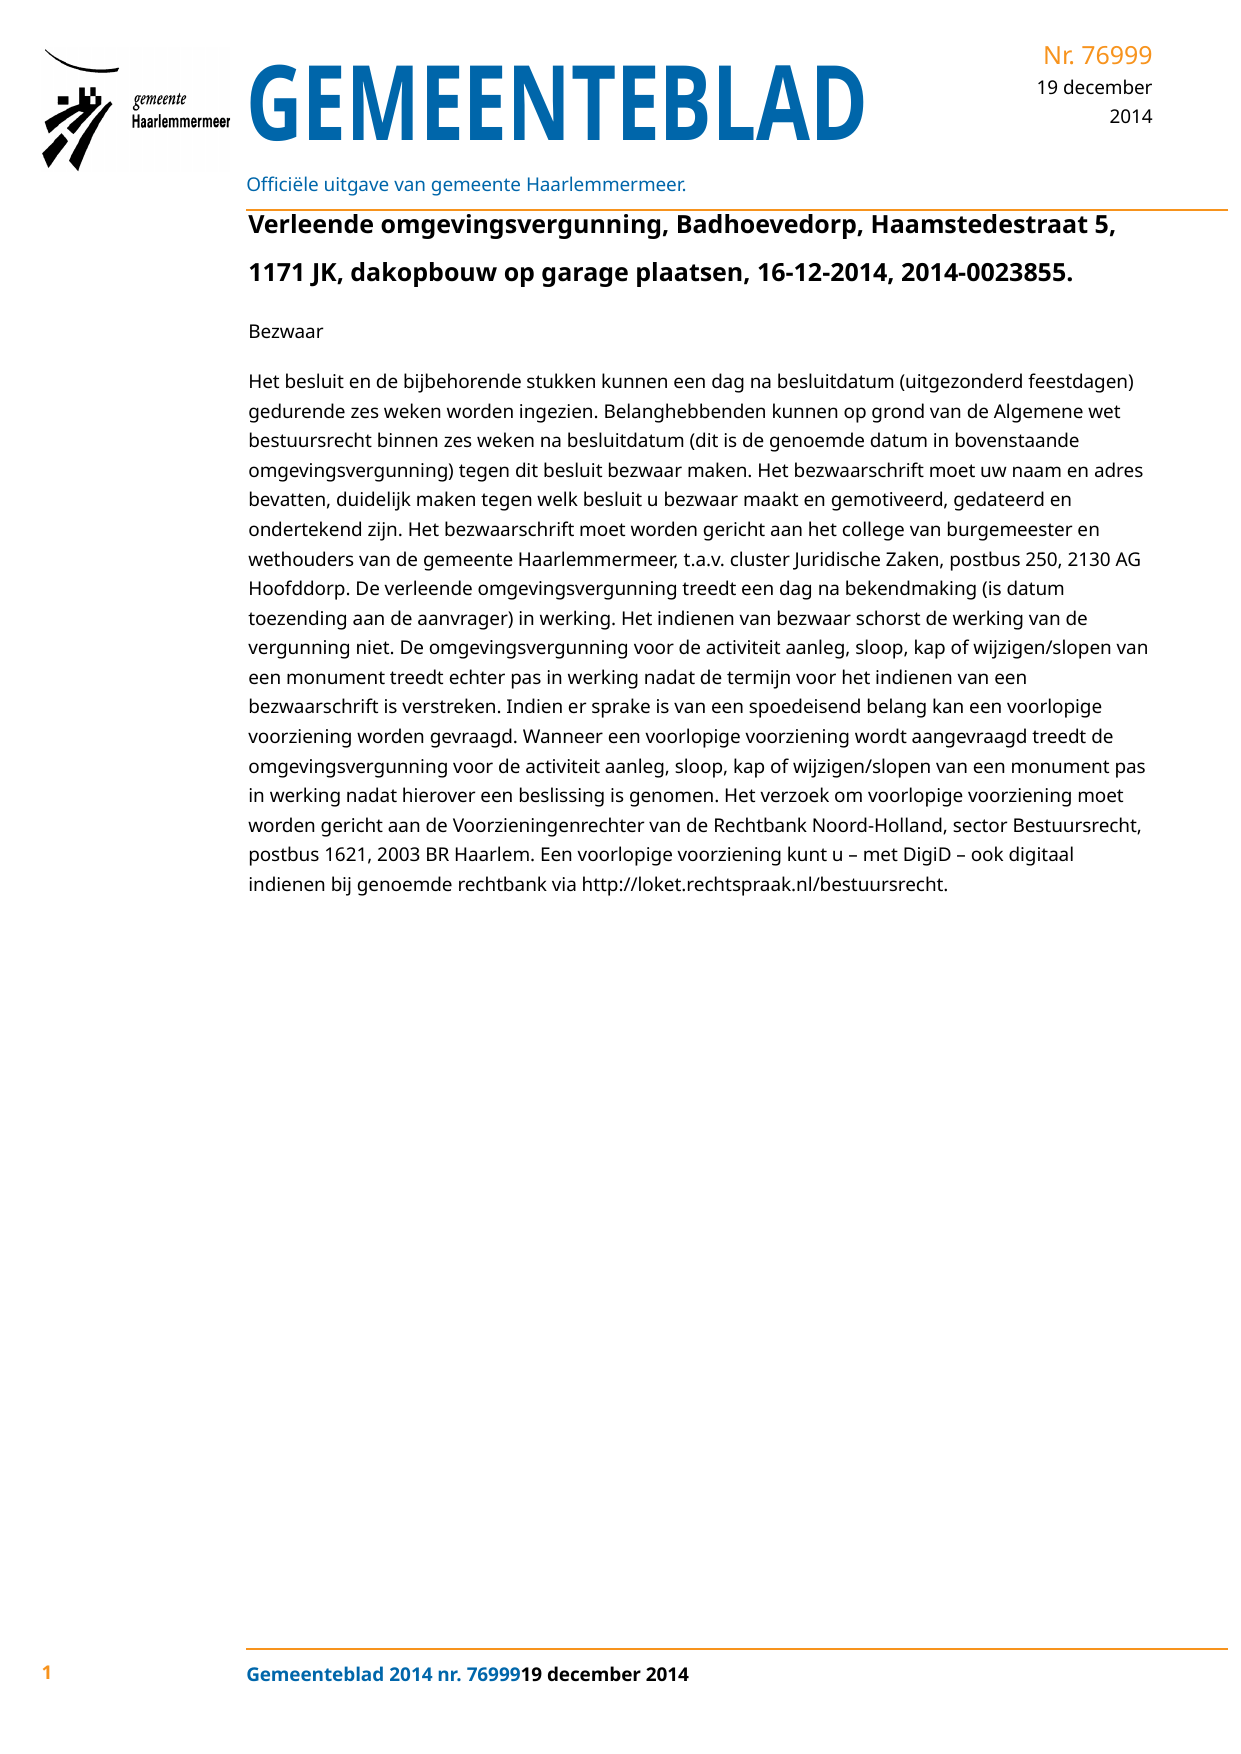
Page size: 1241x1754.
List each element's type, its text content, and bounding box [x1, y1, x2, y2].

text Het besluit en de bijbehorende stukken kunnen een dag na besluitdatum (uitgezonderd feestdagen) gedurende zes weken worden ingezien. Belanghebbenden kunnen op grond van de Algemene wet bestuursrecht binnen zes weken na besluitdatum (dit is de genoemde datum in bovenstaande omgevingsvergunning) tegen dit besluit bezwaar maken. Het bezwaarschrift moet uw naam en adres bevatten, duidelijk maken tegen welk besluit u bezwaar maakt en gemotiveerd, gedateerd en ondertekend zijn. Het bezwaarschrift moet worden gericht aan het college van burgemeester en wethouders van de gemeente Haarlemmermeer, t.a.v. cluster Juridische Zaken, postbus 250, 2130 AG Hoofddorp. De verleende omgevingsvergunning treedt een dag na bekendmaking (is datum toezending aan de aanvrager) in werking. Het indienen van bezwaar schorst de werking van de vergunning niet. De omgevingsvergunning voor de activiteit aanleg, sloop, kap of wijzigen/slopen van een monument treedt echter pas in werking nadat de termijn voor het indienen van een bezwaarschrift is verstreken. Indien er sprake is van een spoedeisend belang kan een voorlopige voorziening worden gevraagd. Wanneer een voorlopige voorziening wordt aangevraagd treedt de omgevingsvergunning voor de activiteit aanleg, sloop, kap of wijzigen/slopen van een monument pas in werking nadat hierover een beslissing is genomen. Het verzoek om voorlopige voorziening moet worden gericht aan de Voorzieningenrechter van de Rechtbank Noord-Holland, sector Bestuursrecht, postbus 1621, 2003 BR Haarlem. Een voorlopige voorziening kunt u – met DigiD – ook digitaal indienen bij genoemde rechtbank via http://loket.rechtspraak.nl/bestuursrecht. [248, 368, 1152, 897]
text Bezwaar [248, 318, 1152, 344]
text Verleende omgevingsvergunning, Badhoevedorp, Haamstedestraat 5, 1171 JK, dakopbouw op garage plaatsen, 16-12-2014, 2014-0023855. [248, 211, 1152, 288]
picture [41, 47, 231, 172]
